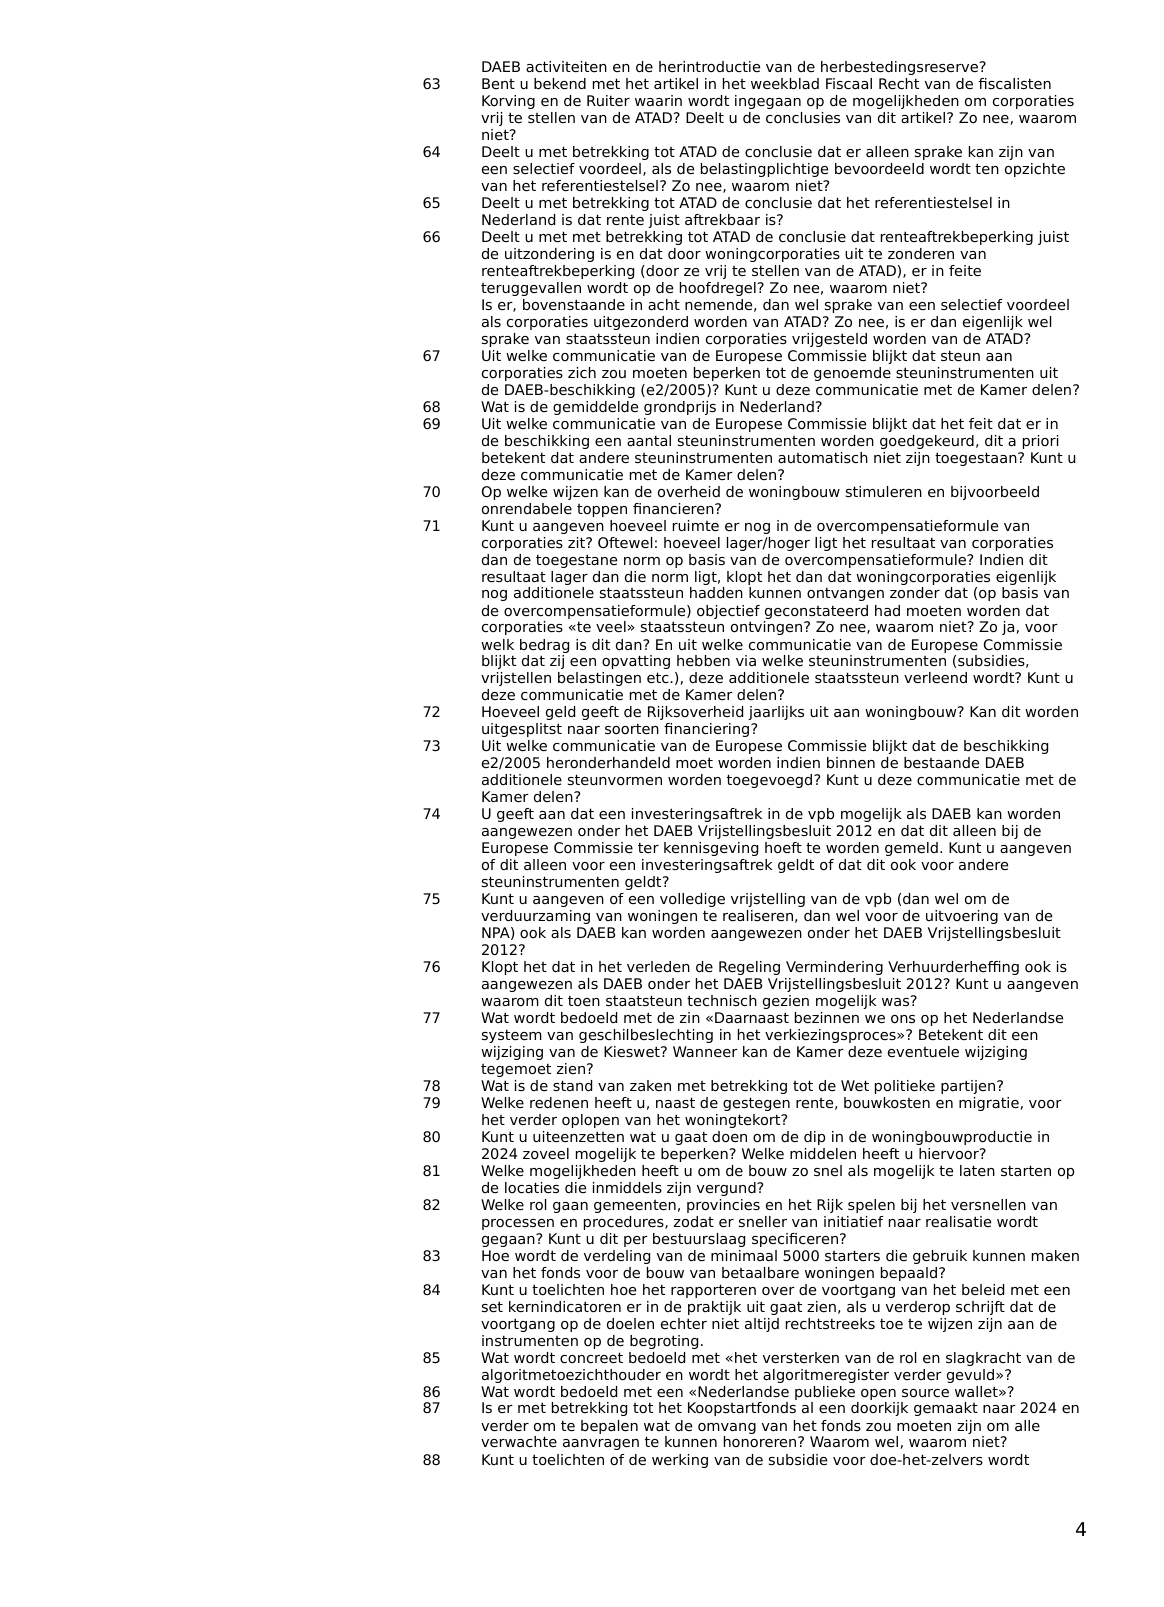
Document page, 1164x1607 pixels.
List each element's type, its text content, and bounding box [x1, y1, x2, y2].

table_cell DAEB activiteiten en de herintroductie van de herbestedingsreserve? [475, 59, 1087, 76]
table_cell 87 [422, 1400, 475, 1451]
table_cell 81 [422, 1163, 475, 1197]
table_cell [422, 59, 475, 76]
table_cell 83 [422, 1248, 475, 1282]
table_cell 82 [422, 1197, 475, 1248]
table_cell 72 [422, 704, 475, 738]
table_cell Kunt u aangeven hoeveel ruimte er nog in de overcompensatieformule van corporaties zit? Oftewel: hoeveel lager/hoger ligt het resultaat van corporaties dan de toegestane norm op basis van de overcompensatieformule? Indien dit resultaat lager dan die norm ligt, klopt het dan dat woningcorporaties eigenlijk nog additionele staatssteun hadden kunnen ontvangen zonder dat (op basis van de overcompensatieformule) objectief geconstateerd had moeten worden dat corporaties «te veel» staatssteun ontvingen? Zo nee, waarom niet? Zo ja, voor welk bedrag is dit dan? En uit welke communicatie van de Europese Commissie blijkt dat zij een opvatting hebben via welke steuninstrumenten (subsidies, vrijstellen belastingen etc.), deze additionele staatssteun verleend wordt? Kunt u deze communicatie met de Kamer delen? [475, 518, 1087, 704]
table_cell Deelt u met betrekking tot ATAD de conclusie dat het referentiestelsel in Nederland is dat rente juist aftrekbaar is? [475, 195, 1087, 229]
table_cell 70 [422, 484, 475, 517]
table_cell 63 [422, 76, 475, 144]
table_cell Wat wordt bedoeld met de zin «Daarnaast bezinnen we ons op het Nederlandse systeem van geschilbeslechting in het verkiezingsproces»? Betekent dit een wijziging van de Kieswet? Wanneer kan de Kamer deze eventuele wijziging tegemoet zien? [475, 1010, 1087, 1078]
table_cell 75 [422, 891, 475, 959]
table_cell 79 [422, 1095, 475, 1129]
table_cell 64 [422, 144, 475, 195]
table_cell 84 [422, 1282, 475, 1349]
table_cell 65 [422, 195, 475, 229]
table_cell Uit welke communicatie van de Europese Commissie blijkt dat het feit dat er in de beschikking een aantal steuninstrumenten worden goedgekeurd, dit a priori betekent dat andere steuninstrumenten automatisch niet zijn toegestaan? Kunt u deze communicatie met de Kamer delen? [475, 416, 1087, 483]
table_cell 77 [422, 1010, 475, 1078]
table_cell 69 [422, 416, 475, 483]
table_cell U geeft aan dat een investeringsaftrek in de vpb mogelijk als DAEB kan worden aangewezen onder het DAEB Vrijstellingsbesluit 2012 en dat dit alleen bij de Europese Commissie ter kennisgeving hoeft te worden gemeld. Kunt u aangeven of dit alleen voor een investeringsaftrek geldt of dat dit ook voor andere steuninstrumenten geldt? [475, 806, 1087, 891]
table_cell Deelt u met met betrekking tot ATAD de conclusie dat renteaftrekbeperking juist de uitzondering is en dat door woningcorporaties uit te zonderen van renteaftrekbeperking (door ze vrij te stellen van de ATAD), er in feite teruggevallen wordt op de hoofdregel? Zo nee, waarom niet? Is er, bovenstaande in acht nemende, dan wel sprake van een selectief voordeel als corporaties uitgezonderd worden van ATAD? Zo nee, is er dan eigenlijk wel sprake van staatssteun indien corporaties vrijgesteld worden van de ATAD? [475, 229, 1087, 348]
table_cell Uit welke communicatie van de Europese Commissie blijkt dat steun aan corporaties zich zou moeten beperken tot de genoemde steuninstrumenten uit de DAEB-beschikking (e2/2005)? Kunt u deze communicatie met de Kamer delen? [475, 348, 1087, 399]
table_cell Welke redenen heeft u, naast de gestegen rente, bouwkosten en migratie, voor het verder oplopen van het woningtekort? [475, 1095, 1087, 1129]
table_cell Hoe wordt de verdeling van de minimaal 5000 starters die gebruik kunnen maken van het fonds voor de bouw van betaalbare woningen bepaald? [475, 1248, 1087, 1282]
table_cell 66 [422, 229, 475, 348]
table_cell Wat is de gemiddelde grondprijs in Nederland? [475, 399, 1087, 416]
table_cell 68 [422, 399, 475, 416]
table_cell 71 [422, 518, 475, 704]
table_cell Wat is de stand van zaken met betrekking tot de Wet politieke partijen? [475, 1078, 1087, 1095]
table_cell 78 [422, 1078, 475, 1095]
table_cell 85 [422, 1350, 475, 1383]
table_cell Kunt u uiteenzetten wat u gaat doen om de dip in de woningbouwproductie in 2024 zoveel mogelijk te beperken? Welke middelen heeft u hiervoor? [475, 1129, 1087, 1163]
table_cell 80 [422, 1129, 475, 1163]
table_cell Hoeveel geld geeft de Rijksoverheid jaarlijks uit aan woningbouw? Kan dit worden uitgesplitst naar soorten financiering? [475, 704, 1087, 738]
table_cell Kunt u toelichten of de werking van de subsidie voor doe-het-zelvers wordt [475, 1451, 1087, 1468]
table_cell 67 [422, 348, 475, 399]
table_cell Klopt het dat in het verleden de Regeling Vermindering Verhuurderheffing ook is aangewezen als DAEB onder het DAEB Vrijstellingsbesluit 2012? Kunt u aangeven waarom dit toen staatsteun technisch gezien mogelijk was? [475, 959, 1087, 1010]
table_cell 76 [422, 959, 475, 1010]
table_cell 73 [422, 738, 475, 806]
table_cell Kunt u toelichten hoe het rapporteren over de voortgang van het beleid met een set kernindicatoren er in de praktijk uit gaat zien, als u verderop schrijft dat de voortgang op de doelen echter niet altijd rechtstreeks toe te wijzen zijn aan de instrumenten op de begroting. [475, 1282, 1087, 1349]
table_cell Is er met betrekking tot het Koopstartfonds al een doorkijk gemaakt naar 2024 en verder om te bepalen wat de omvang van het fonds zou moeten zijn om alle verwachte aanvragen te kunnen honoreren? Waarom wel, waarom niet? [475, 1400, 1087, 1451]
table_cell Uit welke communicatie van de Europese Commissie blijkt dat de beschikking e2/2005 heronderhandeld moet worden indien binnen de bestaande DAEB additionele steunvormen worden toegevoegd? Kunt u deze communicatie met de Kamer delen? [475, 738, 1087, 806]
table_cell Wat wordt concreet bedoeld met «het versterken van de rol en slagkracht van de algoritmetoezichthouder en wordt het algoritmeregister verder gevuld»? [475, 1350, 1087, 1383]
table_cell 74 [422, 806, 475, 891]
table_cell Deelt u met betrekking tot ATAD de conclusie dat er alleen sprake kan zijn van een selectief voordeel, als de belastingplichtige bevoordeeld wordt ten opzichte van het referentiestelsel? Zo nee, waarom niet? [475, 144, 1087, 195]
table_cell Kunt u aangeven of een volledige vrijstelling van de vpb (dan wel om de verduurzaming van woningen te realiseren, dan wel voor de uitvoering van de NPA) ook als DAEB kan worden aangewezen onder het DAEB Vrijstellingsbesluit 2012? [475, 891, 1087, 959]
table_cell Bent u bekend met het artikel in het weekblad Fiscaal Recht van de fiscalisten Korving en de Ruiter waarin wordt ingegaan op de mogelijkheden om corporaties vrij te stellen van de ATAD? Deelt u de conclusies van dit artikel? Zo nee, waarom niet? [475, 76, 1087, 144]
table_cell Welke rol gaan gemeenten, provincies en het Rijk spelen bij het versnellen van processen en procedures, zodat er sneller van initiatief naar realisatie wordt gegaan? Kunt u dit per bestuurslaag specificeren? [475, 1197, 1087, 1248]
table_cell Wat wordt bedoeld met een «Nederlandse publieke open source wallet»? [475, 1384, 1087, 1400]
table_cell 88 [422, 1451, 475, 1468]
table_cell Op welke wijzen kan de overheid de woningbouw stimuleren en bijvoorbeeld onrendabele toppen financieren? [475, 484, 1087, 517]
table_cell 86 [422, 1384, 475, 1400]
table_cell Welke mogelijkheden heeft u om de bouw zo snel als mogelijk te laten starten op de locaties die inmiddels zijn vergund? [475, 1163, 1087, 1197]
